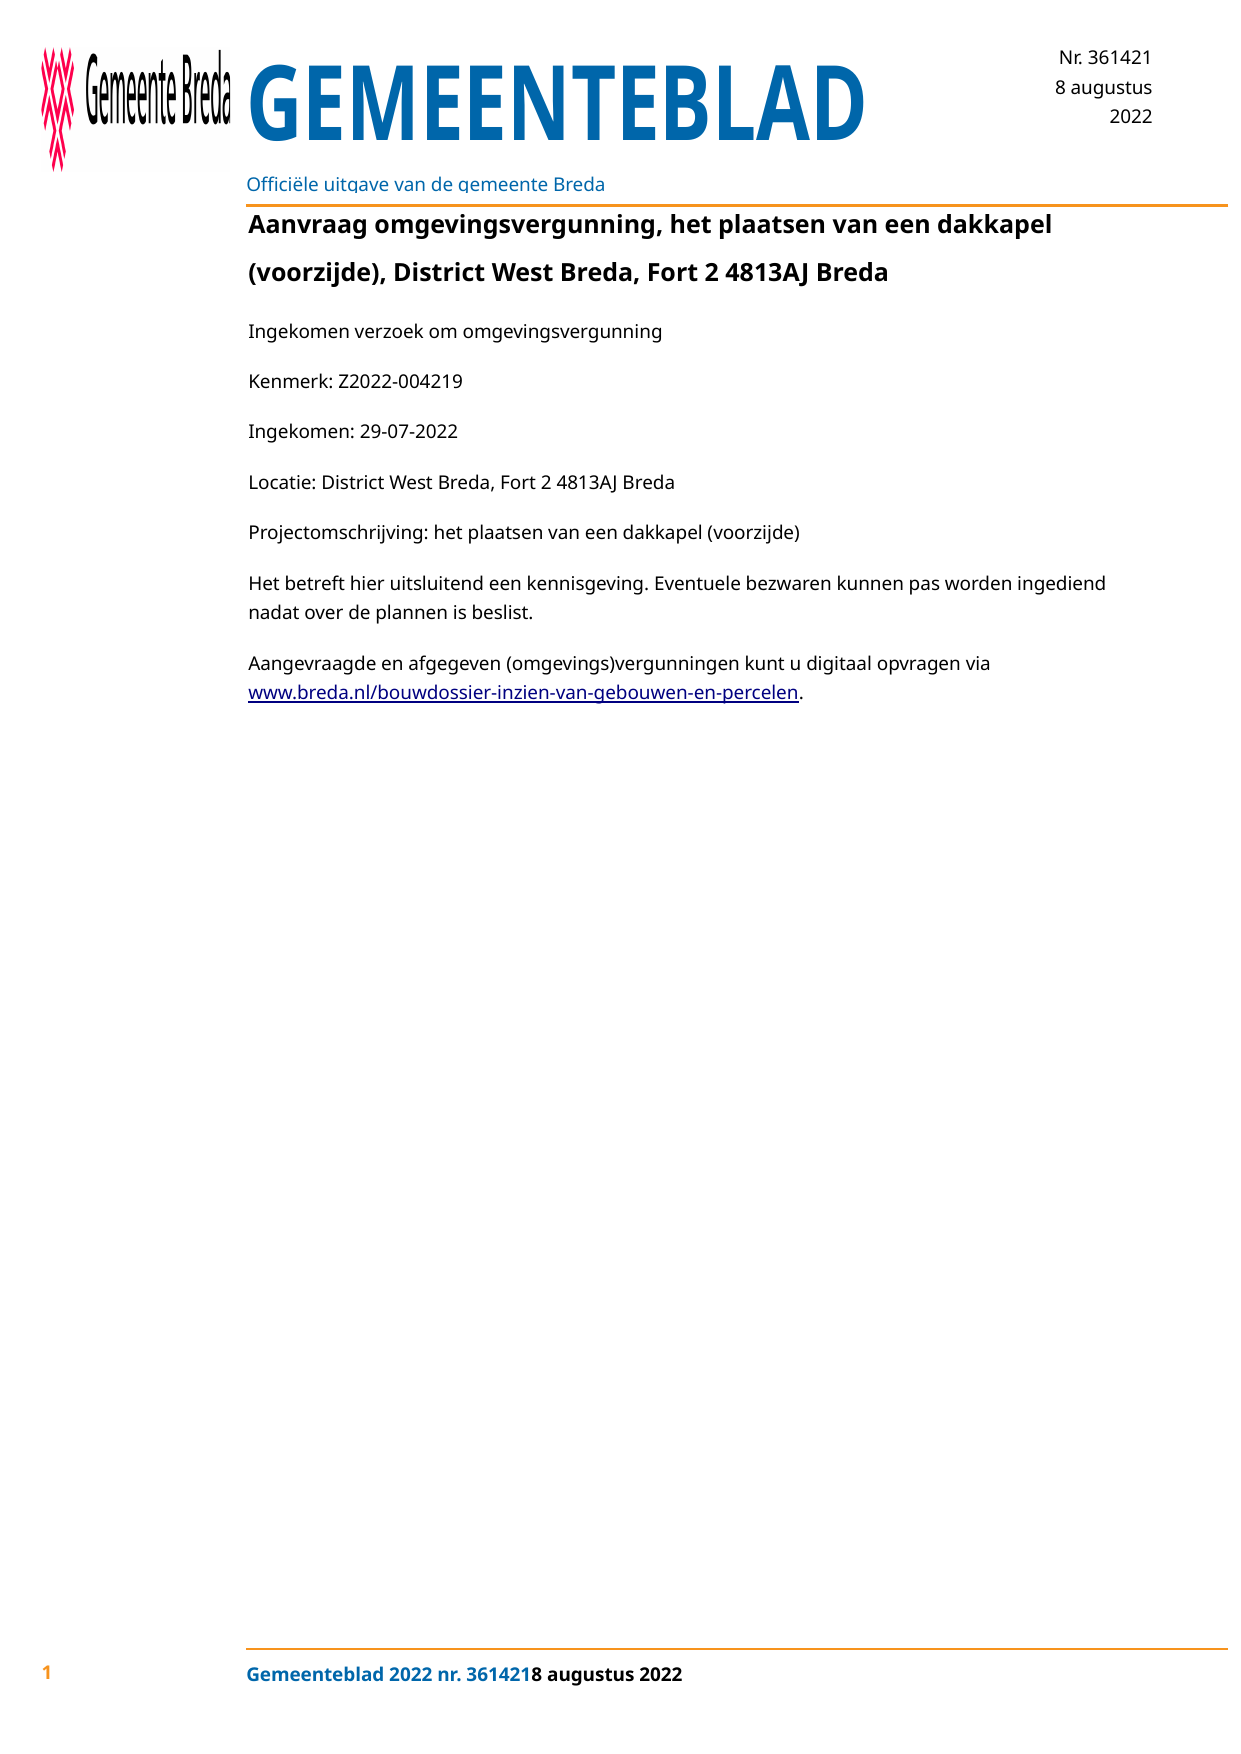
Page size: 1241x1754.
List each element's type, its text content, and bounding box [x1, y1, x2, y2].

text Projectomschrijving: het plaatsen van een dakkapel (voorzijde) [248, 519, 1152, 545]
text Aangevraagde en afgegeven (omgevings)vergunningen kunt u digitaal opvragen via www.breda.nl/bouwdossier-inzien-van-gebouwen-en-percelen. [248, 650, 1152, 705]
text Ingekomen verzoek om omgevingsvergunning [248, 318, 1152, 344]
text Ingekomen: 29-07-2022 [248, 419, 1152, 444]
text Het betreft hier uitsluitend een kennisgeving. Eventuele bezwaren kunnen pas worden ingediend nadat over de plannen is beslist. [248, 570, 1152, 625]
text Locatie: District West Breda, Fort 2 4813AJ Breda [248, 469, 1152, 495]
text Kenmerk: Z2022-004219 [248, 368, 1152, 394]
picture [41, 47, 231, 172]
text Aanvraag omgevingsvergunning, het plaatsen van een dakkapel (voorzijde), District West Breda, Fort 2 4813AJ Breda [248, 207, 1152, 288]
